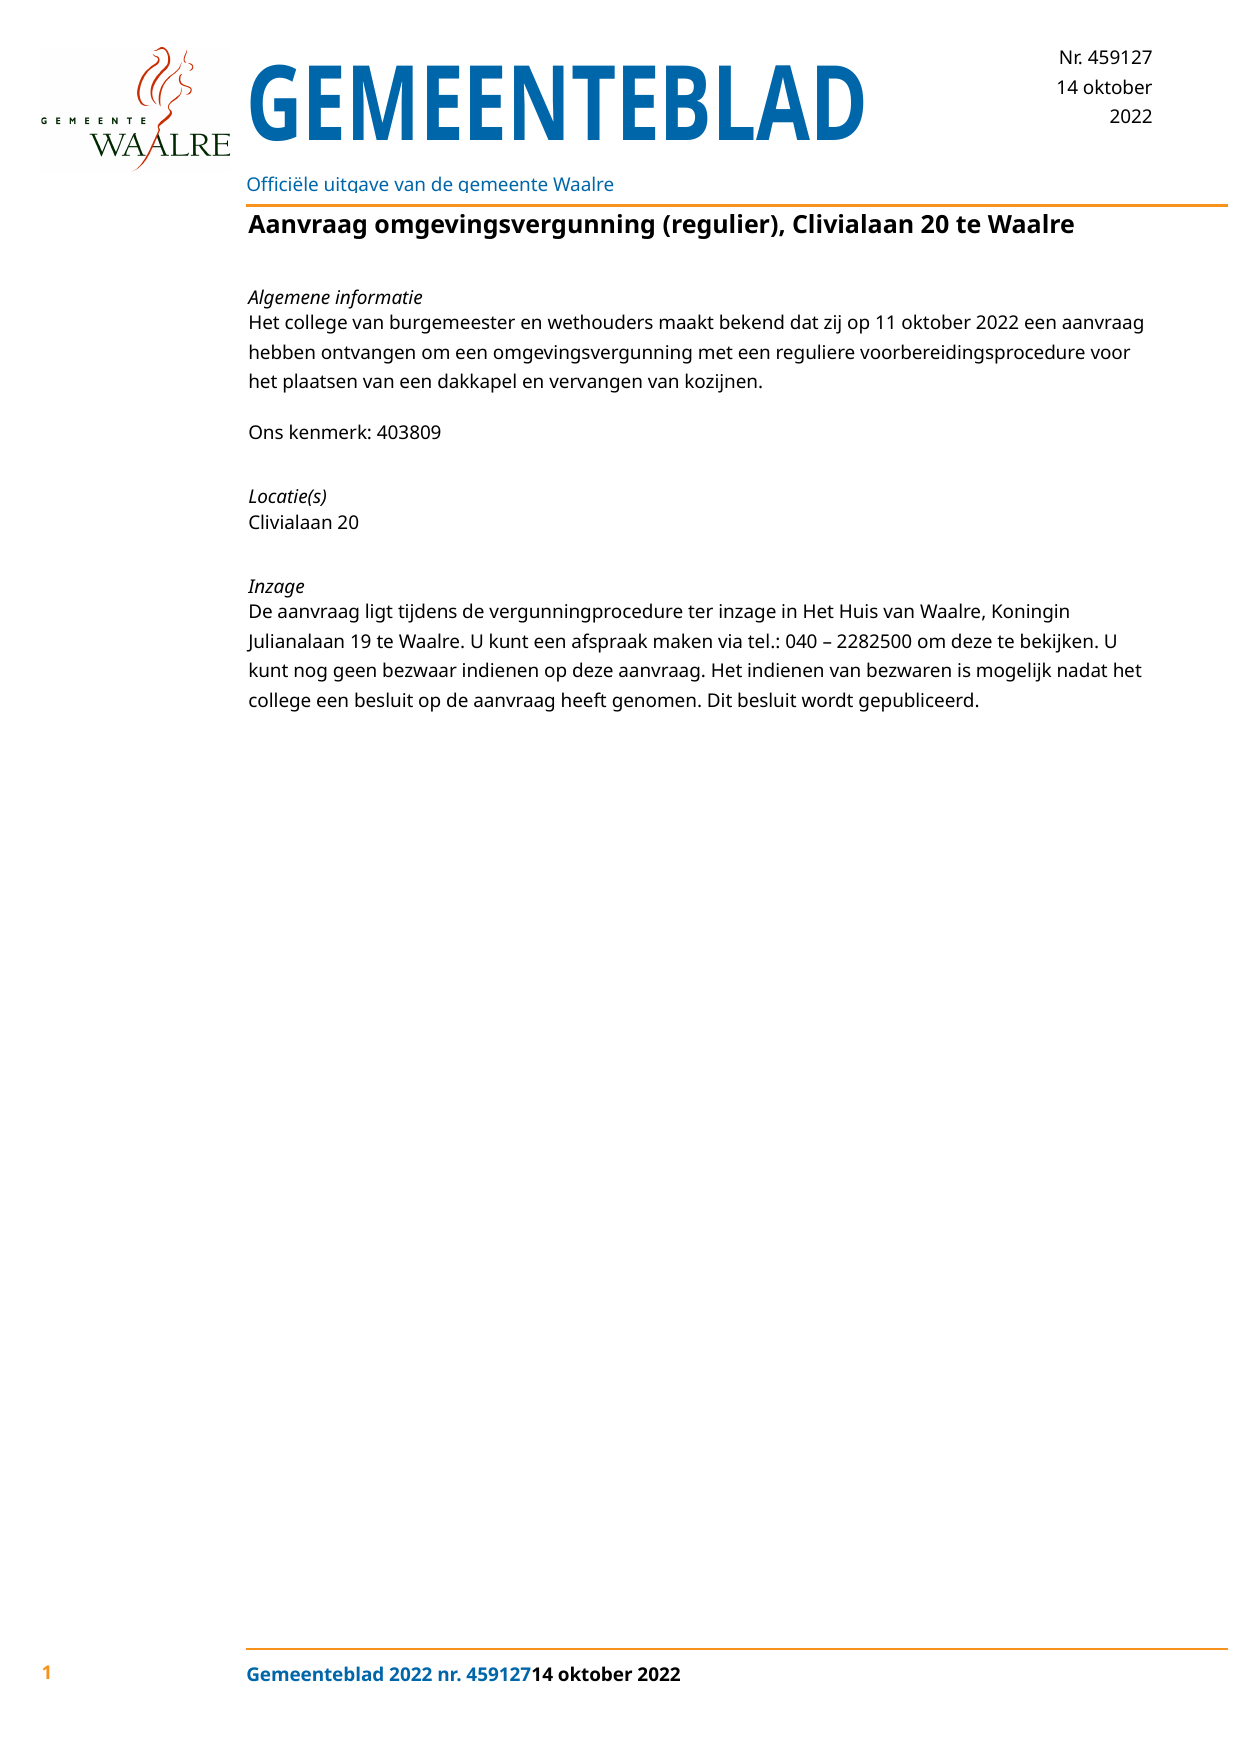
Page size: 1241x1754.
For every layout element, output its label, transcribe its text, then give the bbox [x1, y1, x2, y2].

text Locatie(s) [248, 483, 1152, 509]
text De aanvraag ligt tijdens de vergunningprocedure ter inzage in Het Huis van Waalre, Koningin Julianalaan 19 te Waalre. U kunt een afspraak maken via tel.: 040 – 2282500 om deze te bekijken. U kunt nog geen bezwaar indienen op deze aanvraag. Het indienen van bezwaren is mogelijk nadat het college een besluit op de aanvraag heeft genomen. Dit besluit wordt gepubliceerd. [248, 598, 1152, 713]
text Aanvraag omgevingsvergunning (regulier), Clivialaan 20 te Waalre [248, 207, 1152, 241]
text Algemene informatie [248, 284, 1152, 309]
text Clivialaan 20 [248, 509, 1152, 534]
text Inzage [248, 573, 1152, 598]
text Ons kenmerk: 403809 [248, 419, 1152, 445]
text Het college van burgemeester en wethouders maakt bekend dat zij op 11 oktober 2022 een aanvraag hebben ontvangen om een omgevingsvergunning met een reguliere voorbereidingsprocedure voor het plaatsen van een dakkapel en vervangen van kozijnen. [248, 309, 1152, 394]
picture [41, 47, 231, 172]
